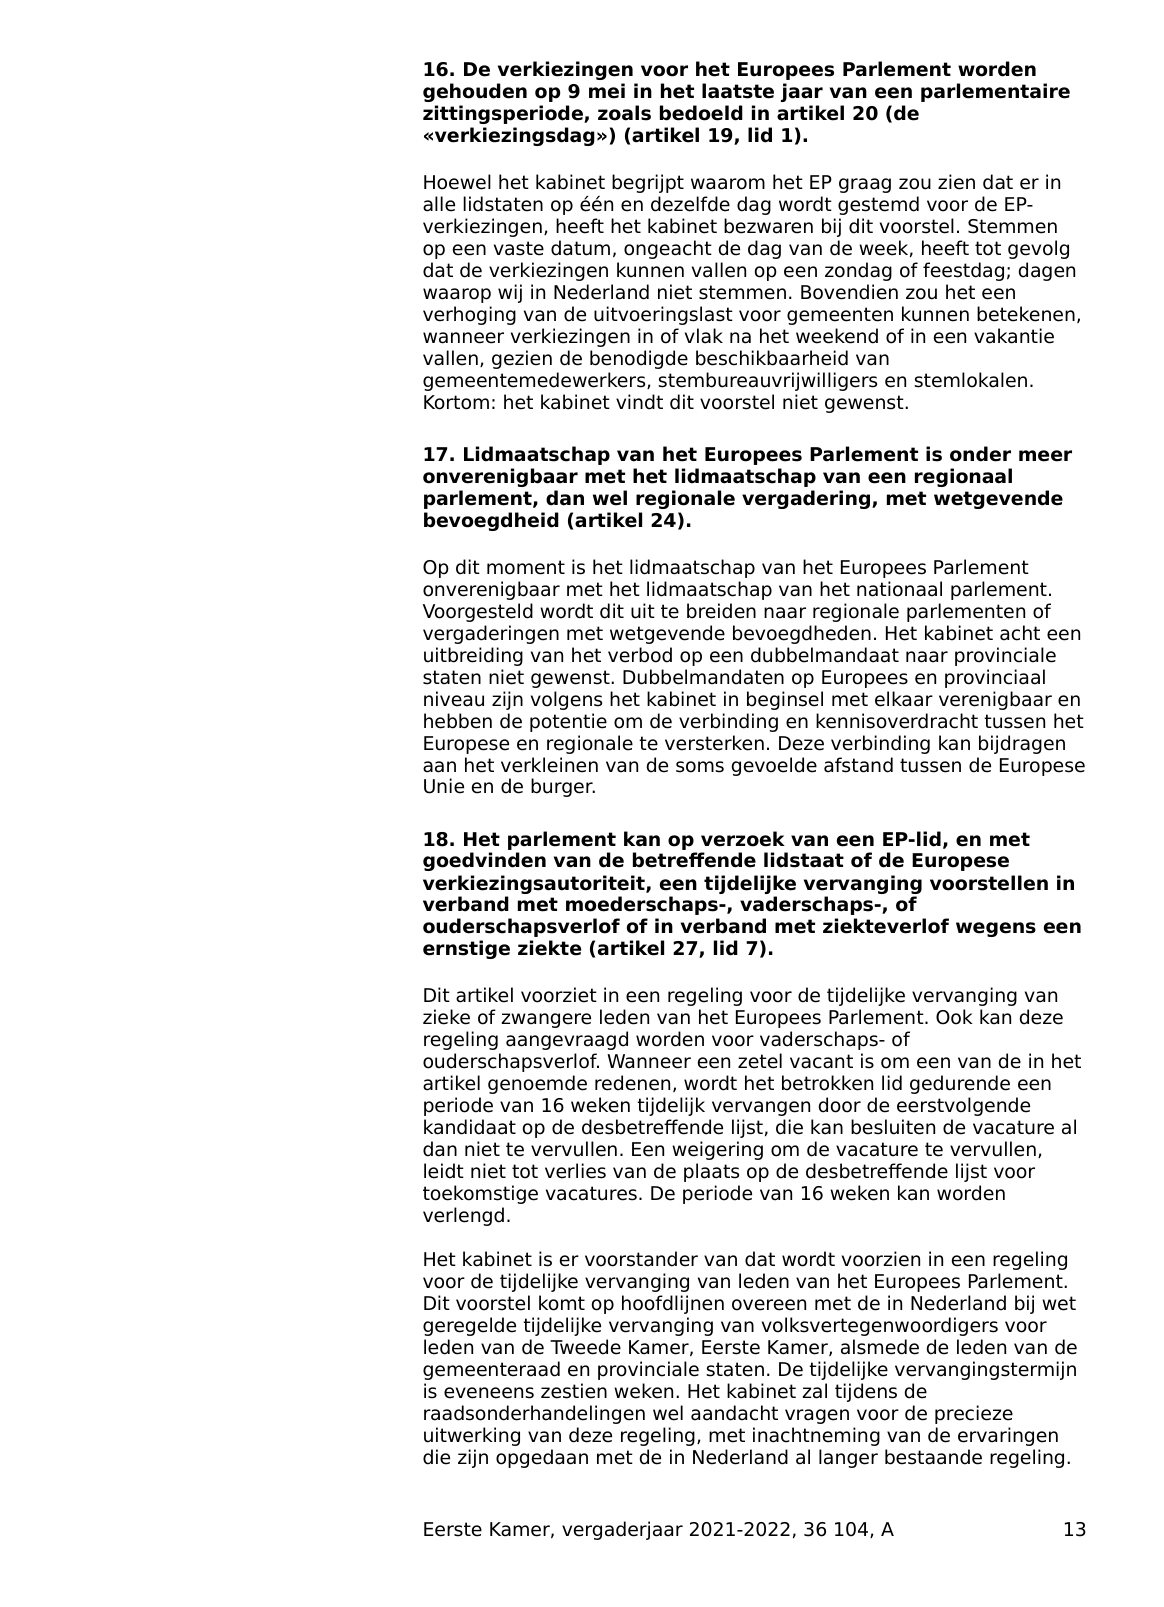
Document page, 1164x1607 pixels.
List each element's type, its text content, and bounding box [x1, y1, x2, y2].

text Hoewel het kabinet begrijpt waarom het EP graag zou zien dat er in alle lidstaten op één en dezelfde dag wordt gestemd voor de EP-verkiezingen, heeft het kabinet bezwaren bij dit voorstel. Stemmen op een vaste datum, ongeacht de dag van de week, heeft tot gevolg dat de verkiezingen kunnen vallen op een zondag of feestdag; dagen waarop wij in Nederland niet stemmen. Bovendien zou het een verhoging van de uitvoeringslast voor gemeenten kunnen betekenen, wanneer verkiezingen in of vlak na het weekend of in een vakantie vallen, gezien de benodigde beschikbaarheid van gemeentemedewerkers, stembureauvrijwilligers en stemlokalen. Kortom: het kabinet vindt dit voorstel niet gewenst. [422, 172, 1087, 414]
text Op dit moment is het lidmaatschap van het Europees Parlement onverenigbaar met het lidmaatschap van het nationaal parlement. Voorgesteld wordt dit uit te breiden naar regionale parlementen of vergaderingen met wetgevende bevoegdheden. Het kabinet acht een uitbreiding van het verbod op een dubbelmandaat naar provinciale staten niet gewenst. Dubbelmandaten op Europees en provinciaal niveau zijn volgens het kabinet in beginsel met elkaar verenigbaar en hebben de potentie om de verbinding en kennisoverdracht tussen het Europese en regionale te versterken. Deze verbinding kan bijdragen aan het verkleinen van de soms gevoelde afstand tussen de Europese Unie en de burger. [422, 557, 1087, 798]
subtitle 18. Het parlement kan op verzoek van een EP-lid, en met goedvinden van de betreffende lidstaat of de Europese verkiezingsautoriteit, een tijdelijke vervanging voorstellen in verband met moederschaps-, vaderschaps-, of ouderschapsverlof of in verband met ziekteverlof wegens een ernstige ziekte (artikel 27, lid 7). [422, 828, 1087, 960]
text Het kabinet is er voorstander van dat wordt voorzien in een regeling voor de tijdelijke vervanging van leden van het Europees Parlement. Dit voorstel komt op hoofdlijnen overeen met de in Nederland bij wet geregelde tijdelijke vervanging van volksvertegenwoordigers voor leden van de Tweede Kamer, Eerste Kamer, alsmede de leden van de gemeenteraad en provinciale staten. De tijdelijke vervangingstermijn is eveneens zestien weken. Het kabinet zal tijdens de raadsonderhandelingen wel aandacht vragen voor de precieze uitwerking van deze regeling, met inachtneming van de ervaringen die zijn opgedaan met de in Nederland al langer bestaande regeling. [422, 1249, 1087, 1469]
subtitle 17. Lidmaatschap van het Europees Parlement is onder meer onverenigbaar met het lidmaatschap van een regionaal parlement, dan wel regionale vergadering, met wetgevende bevoegdheid (artikel 24). [422, 444, 1087, 532]
subtitle 16. De verkiezingen voor het Europees Parlement worden gehouden op 9 mei in het laatste jaar van een parlementaire zittingsperiode, zoals bedoeld in artikel 20 (de «verkiezingsdag») (artikel 19, lid 1). [422, 59, 1087, 147]
text Dit artikel voorziet in een regeling voor de tijdelijke vervanging van zieke of zwangere leden van het Europees Parlement. Ook kan deze regeling aangevraagd worden voor vaderschaps- of ouderschapsverlof. Wanneer een zetel vacant is om een van de in het artikel genoemde redenen, wordt het betrokken lid gedurende een periode van 16 weken tijdelijk vervangen door de eerstvolgende kandidaat op de desbetreffende lijst, die kan besluiten de vacature al dan niet te vervullen. Een weigering om de vacature te vervullen, leidt niet tot verlies van de plaats op de desbetreffende lijst voor toekomstige vacatures. De periode van 16 weken kan worden verlengd. [422, 985, 1087, 1227]
